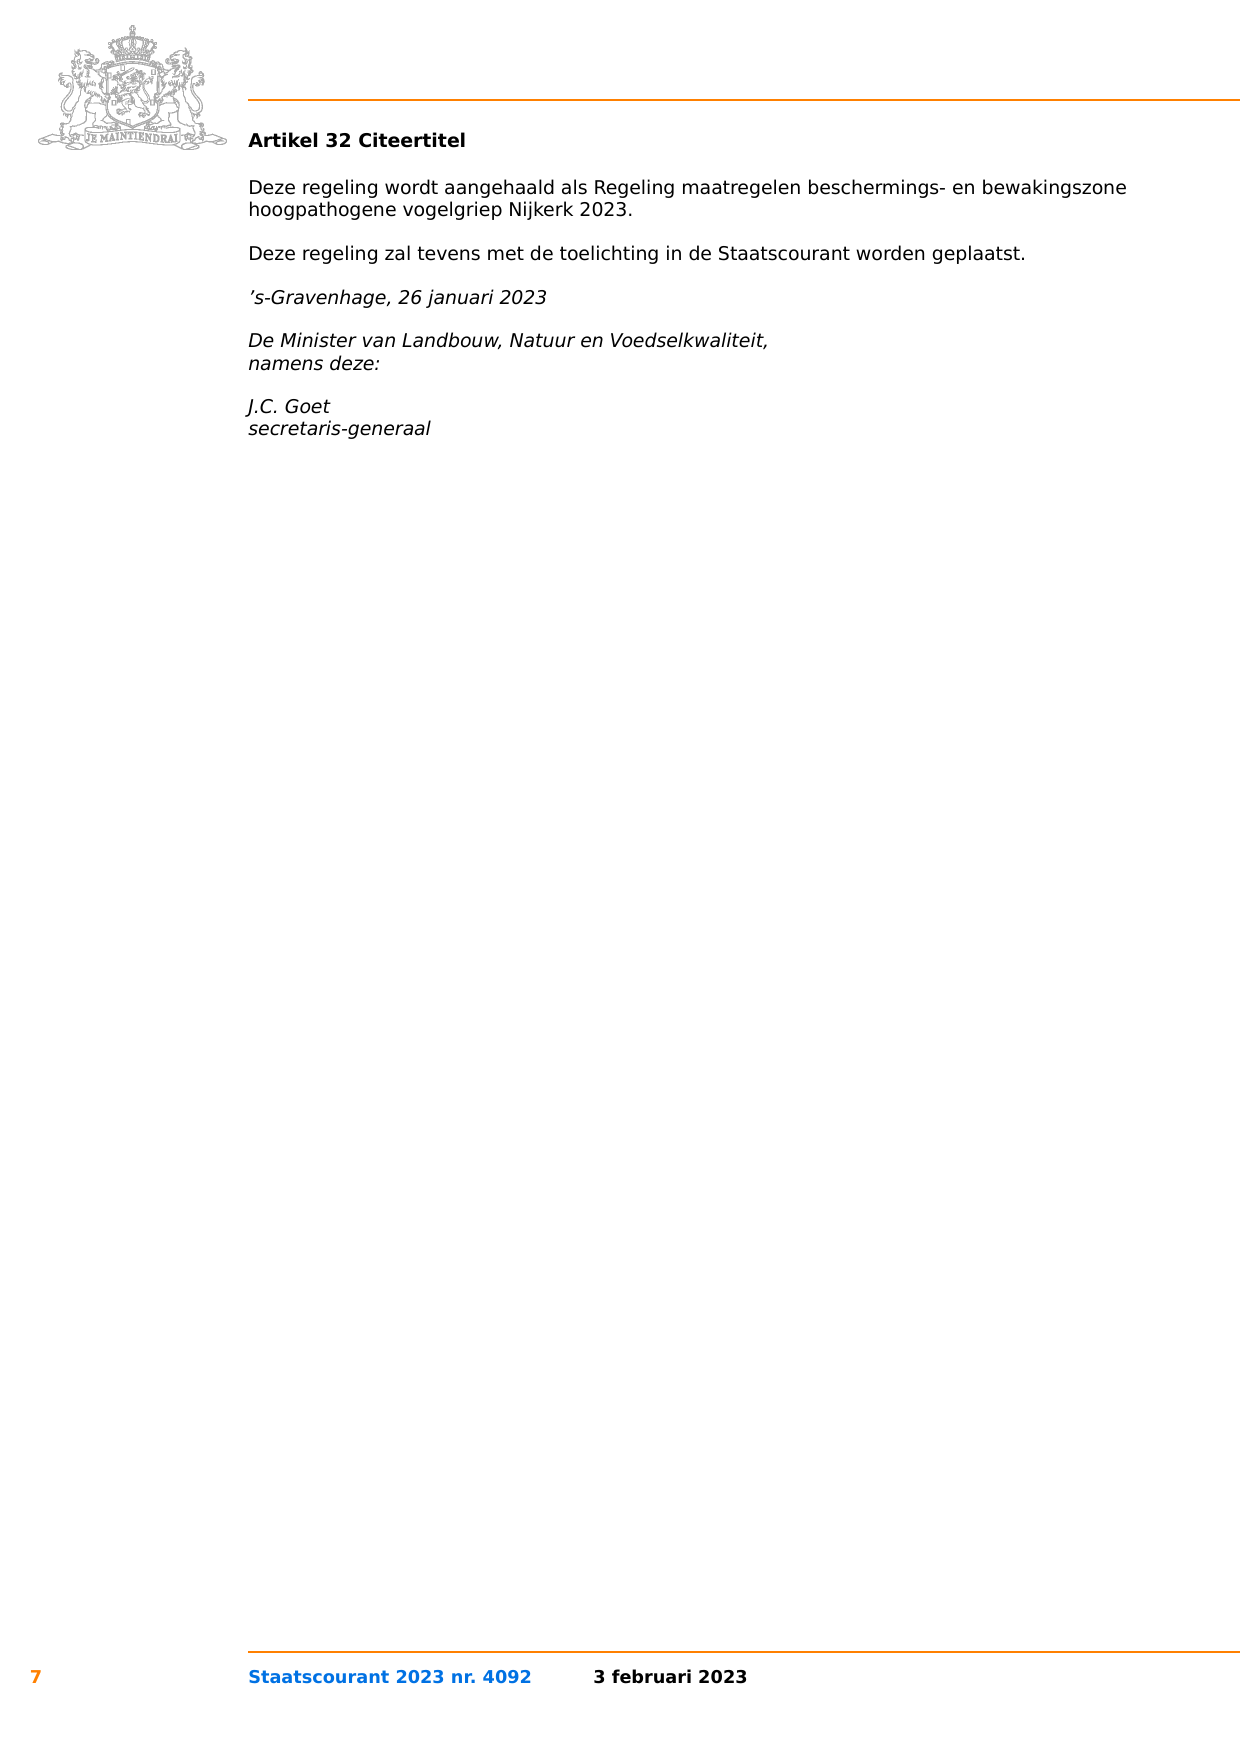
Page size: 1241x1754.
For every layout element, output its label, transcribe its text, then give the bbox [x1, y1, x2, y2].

text Deze regeling zal tevens met de toelichting in de Staatscourant worden geplaatst. [248, 243, 1163, 265]
subtitle Artikel 32 Citeertitel [248, 130, 1163, 152]
text ’s-Gravenhage, 26 januari 2023 [248, 287, 1163, 308]
text De Minister van Landbouw, Natuur en Voedselkwaliteit, namens deze: J.C. Goet secretaris-generaal [248, 330, 1163, 440]
text Deze regeling wordt aangehaald als Regeling maatregelen beschermings- en bewakingszone hoogpathogene vogelgriep Nijkerk 2023. [248, 177, 1163, 221]
picture [38, 25, 227, 150]
